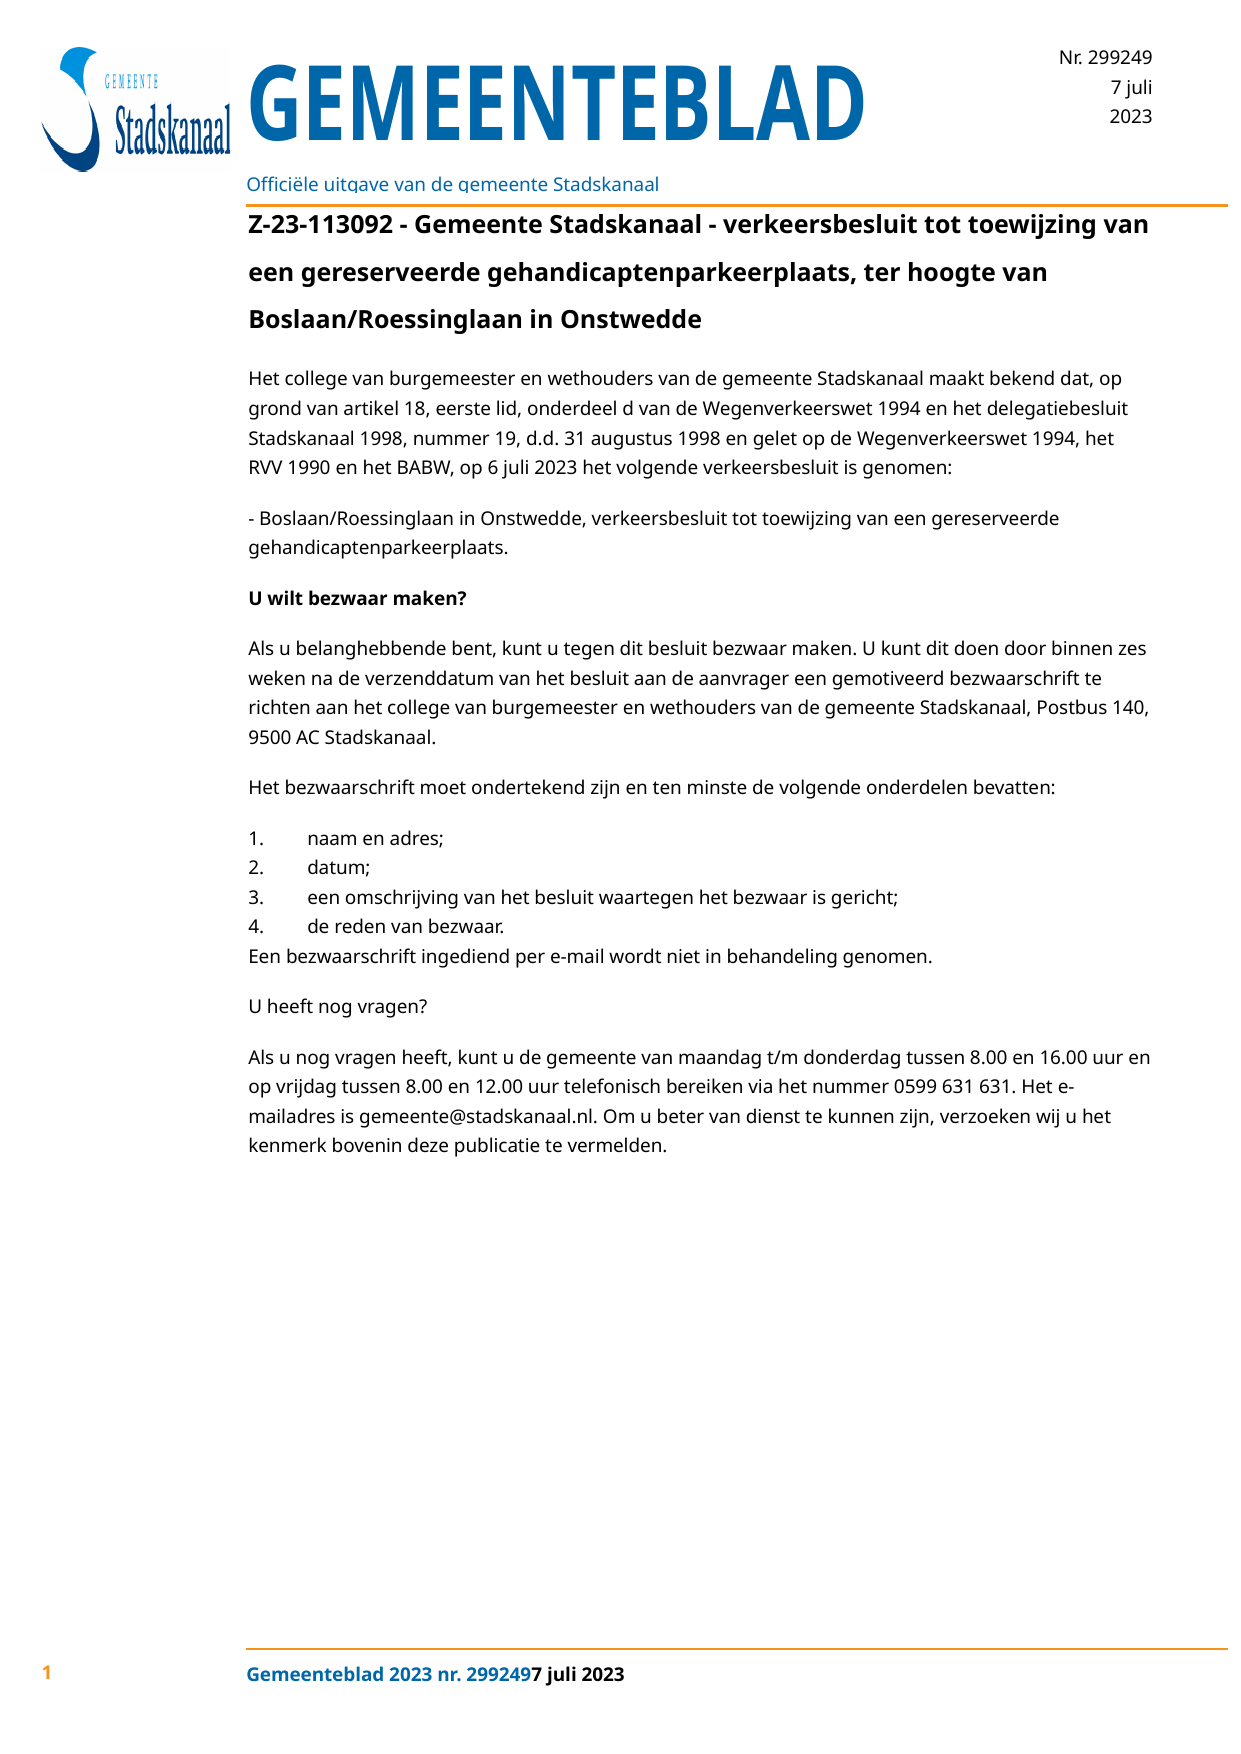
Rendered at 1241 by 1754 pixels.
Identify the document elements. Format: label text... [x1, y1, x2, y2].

list naam en adres; [248, 825, 1152, 850]
text Als u nog vragen heeft, kunt u de gemeente van maandag t/m donderdag tussen 8.00 en 16.00 uur en op vrijdag tussen 8.00 en 12.00 uur telefonisch bereiken via het nummer 0599 631 631. Het e-mailadres is gemeente@stadskanaal.nl. Om u beter van dienst te kunnen zijn, verzoeken wij u het kenmerk bovenin deze publicatie te vermelden. [248, 1044, 1152, 1158]
text Z-23-113092 - Gemeente Stadskanaal - verkeersbesluit tot toewijzing van een gereserveerde gehandicaptenparkeerplaats, ter hoogte van Boslaan/Roessinglaan in Onstwedde [248, 207, 1152, 336]
text Een bezwaarschrift ingediend per e-mail wordt niet in behandeling genomen. [248, 943, 1152, 969]
list een omschrijving van het besluit waartegen het bezwaar is gericht; [248, 884, 1152, 909]
text U heeft nog vragen? [248, 993, 1152, 1019]
text Het college van burgemeester en wethouders van de gemeente Stadskanaal maakt bekend dat, op grond van artikel 18, eerste lid, onderdeel d van de Wegenverkeerswet 1994 en het delegatiebesluit Stadskanaal 1998, nummer 19, d.d. 31 augustus 1998 en gelet op de Wegenverkeerswet 1994, het RVV 1990 en het BABW, op 6 juli 2023 het volgende verkeersbesluit is genomen: [248, 366, 1152, 480]
list datum; [248, 854, 1152, 880]
text - Boslaan/Roessinglaan in Onstwedde, verkeersbesluit tot toewijzing van een gereserveerde gehandicaptenparkeerplaats. [248, 505, 1152, 560]
text Het bezwaarschrift moet ondertekend zijn en ten minste de volgende onderdelen bevatten: [248, 774, 1152, 800]
text Als u belanghebbende bent, kunt u tegen dit besluit bezwaar maken. U kunt dit doen door binnen zes weken na de verzenddatum van het besluit aan de aanvrager een gemotiveerd bezwaarschrift te richten aan het college van burgemeester en wethouders van de gemeente Stadskanaal, Postbus 140, 9500 AC Stadskanaal. [248, 635, 1152, 749]
picture [41, 47, 231, 172]
text U wilt bezwaar maken? [248, 585, 1152, 610]
list de reden van bezwaar. [248, 913, 1152, 939]
